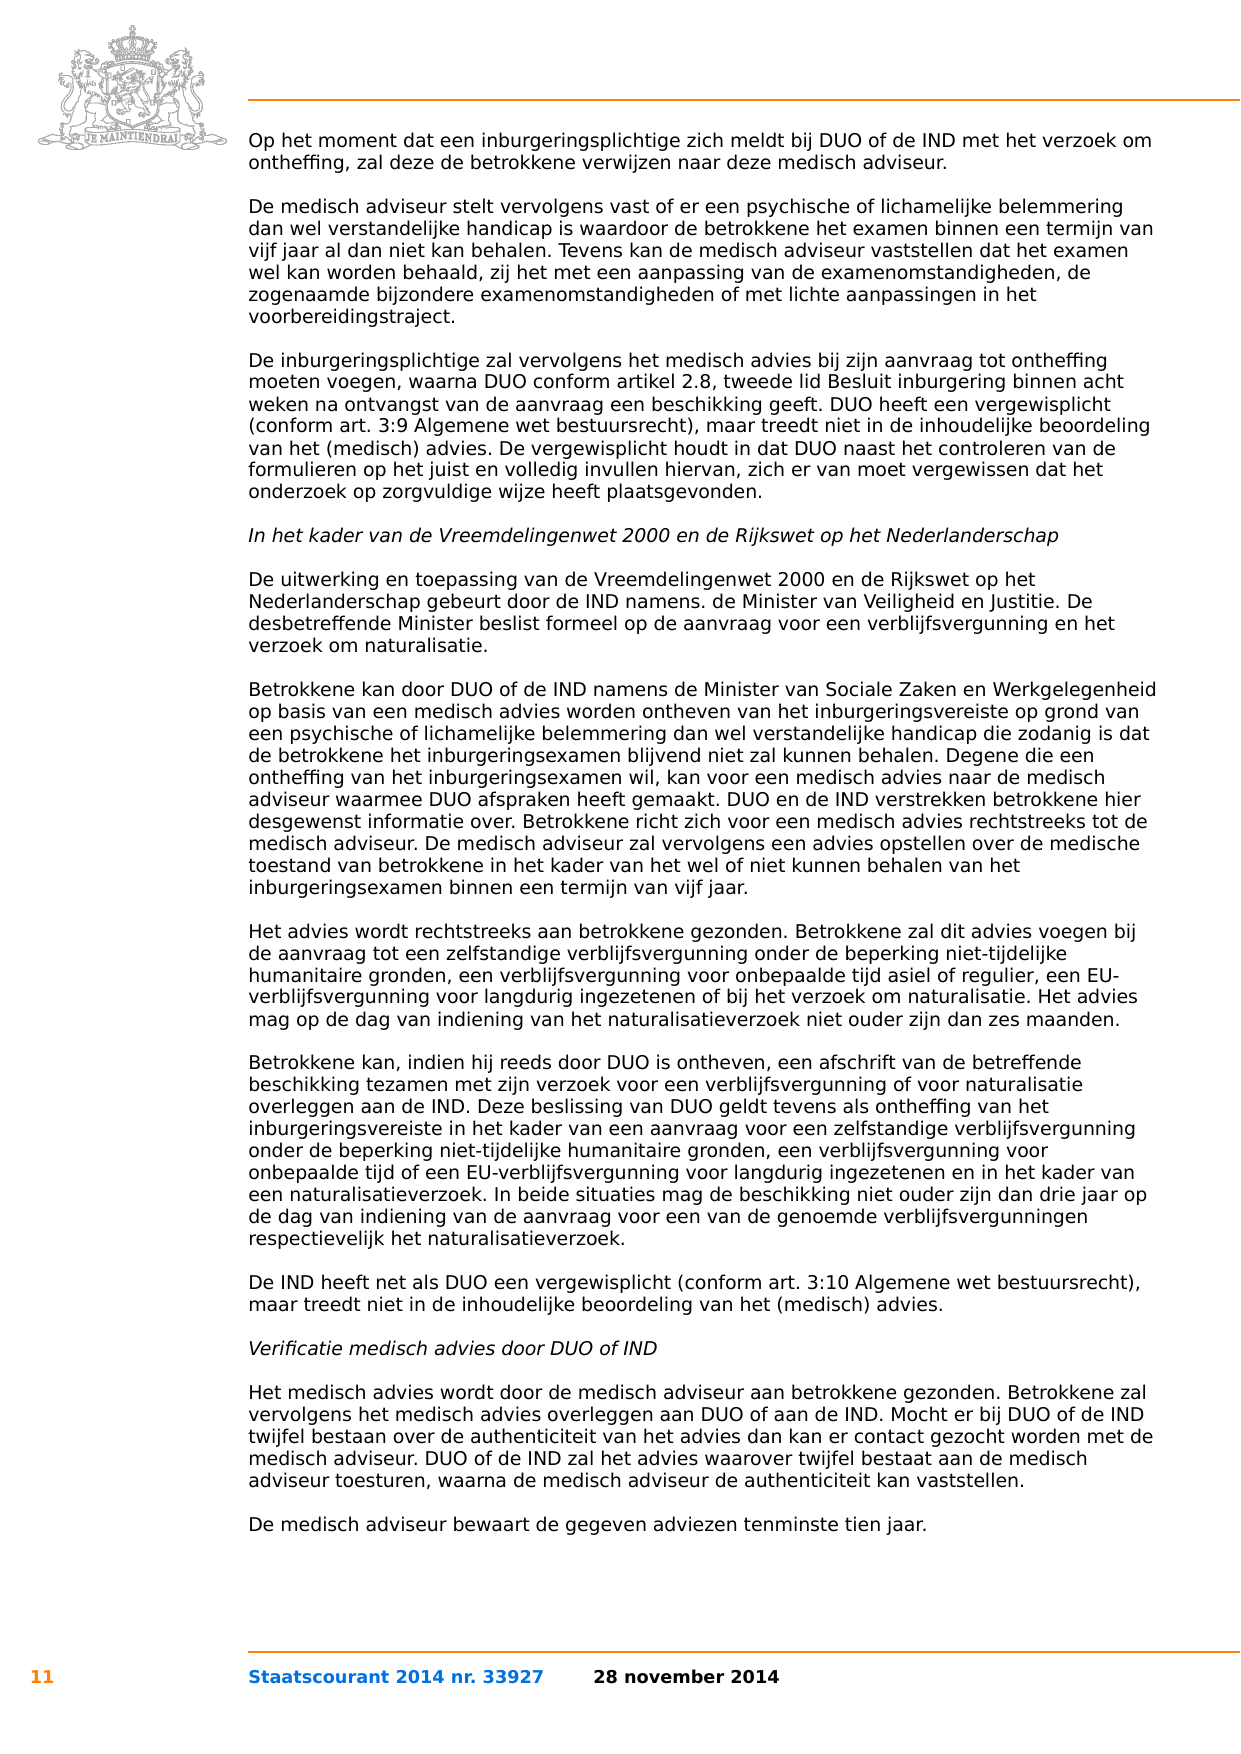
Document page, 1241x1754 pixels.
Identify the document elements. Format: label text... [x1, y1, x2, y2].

subtitle In het kader van de Vreemdelingenwet 2000 en de Rijkswet op het Nederlanderschap [248, 525, 1163, 547]
text Betrokkene kan door DUO of de IND namens de Minister van Sociale Zaken en Werkgelegenheid op basis van een medisch advies worden ontheven van het inburgeringsvereiste op grond van een psychische of lichamelijke belemmering dan wel verstandelijke handicap die zodanig is dat de betrokkene het inburgeringsexamen blijvend niet zal kunnen behalen. Degene die een ontheffing van het inburgeringsexamen wil, kan voor een medisch advies naar de medisch adviseur waarmee DUO afspraken heeft gemaakt. DUO en de IND verstrekken betrokkene hier desgewenst informatie over. Betrokkene richt zich voor een medisch advies rechtstreeks tot de medisch adviseur. De medisch adviseur zal vervolgens een advies opstellen over de medische toestand van betrokkene in het kader van het wel of niet kunnen behalen van het inburgeringsexamen binnen een termijn van vijf jaar. [248, 679, 1163, 899]
text Op het moment dat een inburgeringsplichtige zich meldt bij DUO of de IND met het verzoek om ontheffing, zal deze de betrokkene verwijzen naar deze medisch adviseur. [248, 130, 1163, 174]
picture [38, 25, 227, 150]
text De IND heeft net als DUO een vergewisplicht (conform art. 3:10 Algemene wet bestuursrecht), maar treedt niet in de inhoudelijke beoordeling van het (medisch) advies. [248, 1272, 1163, 1316]
text Betrokkene kan, indien hij reeds door DUO is ontheven, een afschrift van de betreffende beschikking tezamen met zijn verzoek voor een verblijfsvergunning of voor naturalisatie overleggen aan de IND. Deze beslissing van DUO geldt tevens als ontheffing van het inburgeringsvereiste in het kader van een aanvraag voor een zelfstandige verblijfsvergunning onder de beperking niet-tijdelijke humanitaire gronden, een verblijfsvergunning voor onbepaalde tijd of een EU-verblijfsvergunning voor langdurig ingezetenen en in het kader van een naturalisatieverzoek. In beide situaties mag de beschikking niet ouder zijn dan drie jaar op de dag van indiening van de aanvraag voor een van de genoemde verblijfsvergunningen respectievelijk het naturalisatieverzoek. [248, 1052, 1163, 1250]
text De medisch adviseur bewaart de gegeven adviezen tenminste tien jaar. [248, 1513, 1163, 1535]
subtitle Verificatie medisch advies door DUO of IND [248, 1338, 1163, 1360]
text Het advies wordt rechtstreeks aan betrokkene gezonden. Betrokkene zal dit advies voegen bij de aanvraag tot een zelfstandige verblijfsvergunning onder de beperking niet-tijdelijke humanitaire gronden, een verblijfsvergunning voor onbepaalde tijd asiel of regulier, een EU-verblijfsvergunning voor langdurig ingezetenen of bij het verzoek om naturalisatie. Het advies mag op de dag van indiening van het naturalisatieverzoek niet ouder zijn dan zes maanden. [248, 921, 1163, 1030]
text De medisch adviseur stelt vervolgens vast of er een psychische of lichamelijke belemmering dan wel verstandelijke handicap is waardoor de betrokkene het examen binnen een termijn van vijf jaar al dan niet kan behalen. Tevens kan de medisch adviseur vaststellen dat het examen wel kan worden behaald, zij het met een aanpassing van de examenomstandigheden, de zogenaamde bijzondere examenomstandigheden of met lichte aanpassingen in het voorbereidingstraject. [248, 196, 1163, 328]
text De inburgeringsplichtige zal vervolgens het medisch advies bij zijn aanvraag tot ontheffing moeten voegen, waarna DUO conform artikel 2.8, tweede lid Besluit inburgering binnen acht weken na ontvangst van de aanvraag een beschikking geeft. DUO heeft een vergewisplicht (conform art. 3:9 Algemene wet bestuursrecht), maar treedt niet in de inhoudelijke beoordeling van het (medisch) advies. De vergewisplicht houdt in dat DUO naast het controleren van de formulieren op het juist en volledig invullen hiervan, zich er van moet vergewissen dat het onderzoek op zorgvuldige wijze heeft plaatsgevonden. [248, 349, 1163, 503]
text De uitwerking en toepassing van de Vreemdelingenwet 2000 en de Rijkswet op het Nederlanderschap gebeurt door de IND namens. de Minister van Veiligheid en Justitie. De desbetreffende Minister beslist formeel op de aanvraag voor een verblijfsvergunning en het verzoek om naturalisatie. [248, 569, 1163, 657]
text Het medisch advies wordt door de medisch adviseur aan betrokkene gezonden. Betrokkene zal vervolgens het medisch advies overleggen aan DUO of aan de IND. Mocht er bij DUO of de IND twijfel bestaan over de authenticiteit van het advies dan kan er contact gezocht worden met de medisch adviseur. DUO of de IND zal het advies waarover twijfel bestaat aan de medisch adviseur toesturen, waarna de medisch adviseur de authenticiteit kan vaststellen. [248, 1382, 1163, 1492]
